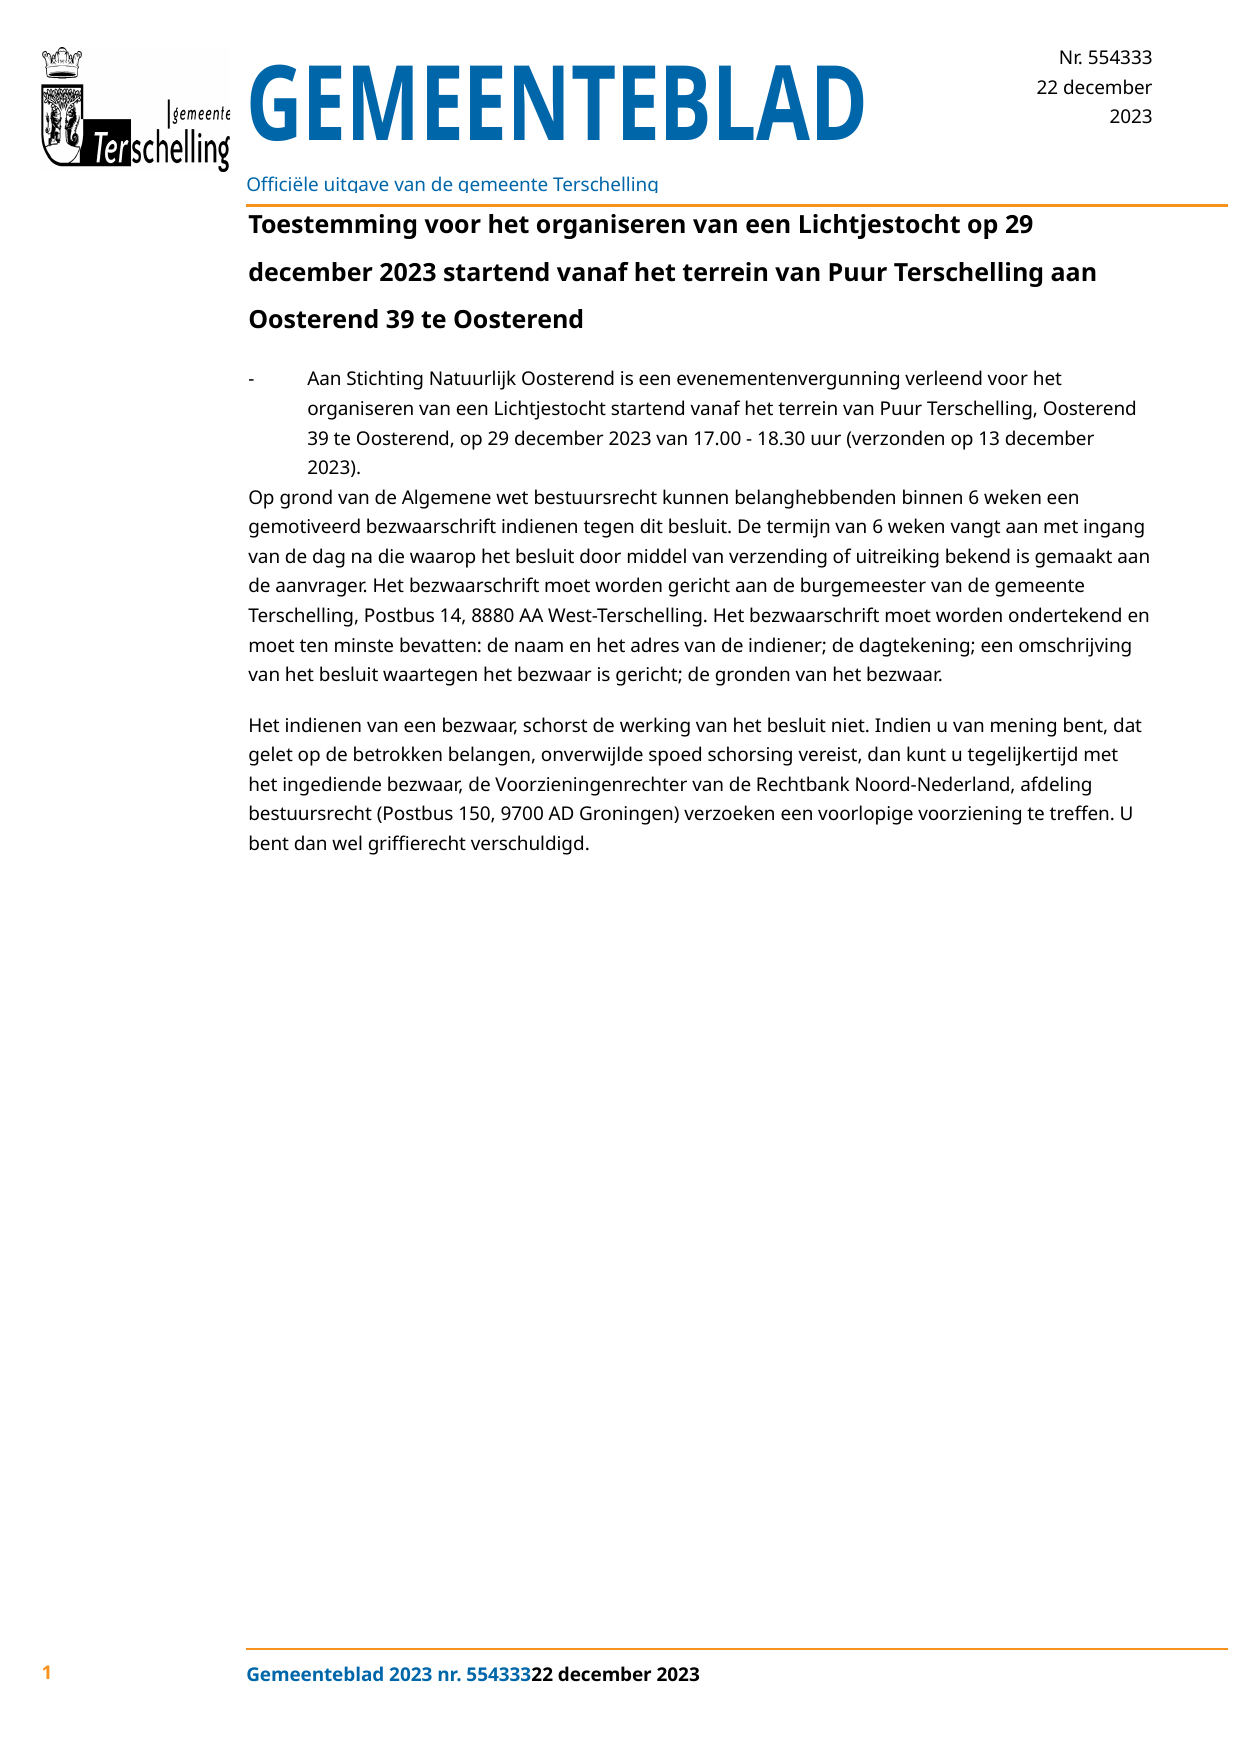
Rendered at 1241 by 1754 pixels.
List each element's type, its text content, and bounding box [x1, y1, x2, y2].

text Het indienen van een bezwaar, schorst de werking van het besluit niet. Indien u van mening bent, dat gelet op de betrokken belangen, onverwijlde spoed schorsing vereist, dan kunt u tegelijkertijd met het ingediende bezwaar, de Voorzieningenrechter van de Rechtbank Noord-Nederland, afdeling bestuursrecht (Postbus 150, 9700 AD Groningen) verzoeken een voorlopige voorziening te treffen. U bent dan wel griffierecht verschuldigd. [248, 712, 1152, 856]
text Toestemming voor het organiseren van een Lichtjestocht op 29 december 2023 startend vanaf het terrein van Puur Terschelling aan Oosterend 39 te Oosterend [248, 207, 1152, 336]
list Aan Stichting Natuurlijk Oosterend is een evenementenvergunning verleend voor het organiseren van een Lichtjestocht startend vanaf het terrein van Puur Terschelling, Oosterend 39 te Oosterend, op 29 december 2023 van 17.00 - 18.30 uur (verzonden op 13 december 2023). [248, 366, 1152, 480]
picture [41, 47, 231, 172]
text Op grond van de Algemene wet bestuursrecht kunnen belanghebbenden binnen 6 weken een gemotiveerd bezwaarschrift indienen tegen dit besluit. De termijn van 6 weken vangt aan met ingang van de dag na die waarop het besluit door middel van verzending of uitreiking bekend is gemaakt aan de aanvrager. Het bezwaarschrift moet worden gericht aan de burgemeester van de gemeente Terschelling, Postbus 14, 8880 AA West-Terschelling. Het bezwaarschrift moet worden ondertekend en moet ten minste bevatten: de naam en het adres van de indiener; de dagtekening; een omschrijving van het besluit waartegen het bezwaar is gericht; de gronden van het bezwaar. [248, 484, 1152, 687]
